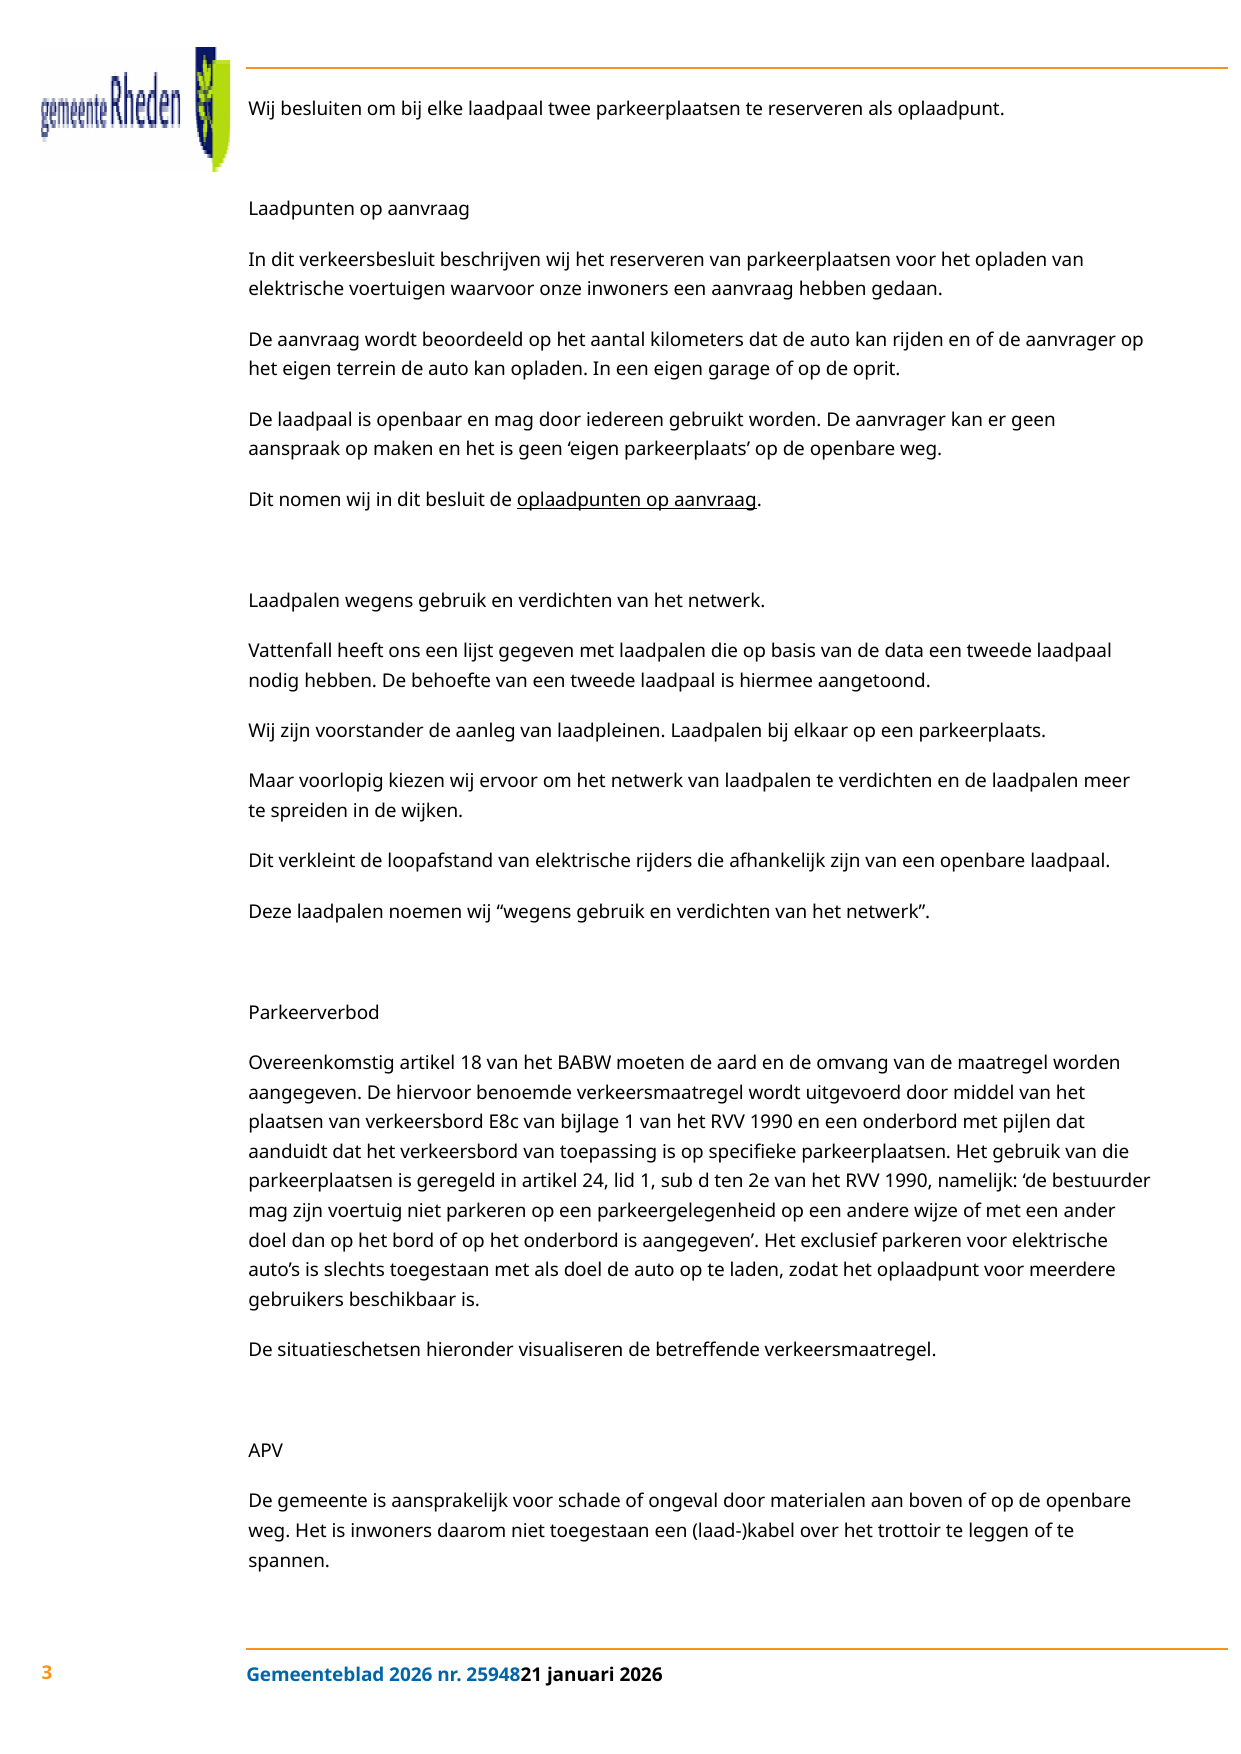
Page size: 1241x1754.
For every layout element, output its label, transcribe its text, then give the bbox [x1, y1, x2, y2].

text Dit verkleint de loopafstand van elektrische rijders die afhankelijk zijn van een openbare laadpaal. [248, 848, 1152, 873]
picture [41, 47, 231, 172]
text Deze laadpalen noemen wij “wegens gebruik en verdichten van het netwerk”. [248, 898, 1152, 924]
text Wij besluiten om bij elke laadpaal twee parkeerplaatsen te reserveren als oplaadpunt. [248, 95, 1152, 121]
text Laadpunten op aanvraag [248, 196, 1152, 221]
text Dit nomen wij in dit besluit de oplaadpunten op aanvraag. [248, 486, 1152, 512]
text Overeenkomstig artikel 18 van het BABW moeten de aard en de omvang van de maatregel worden aangegeven. De hiervoor benoemde verkeersmaatregel wordt uitgevoerd door middel van het plaatsen van verkeersbord E8c van bijlage 1 van het RVV 1990 en een onderbord met pijlen dat aanduidt dat het verkeersbord van toepassing is op specifieke parkeerplaatsen. Het gebruik van die parkeerplaatsen is geregeld in artikel 24, lid 1, sub d ten 2e van het RVV 1990, namelijk: ‘de bestuurder mag zijn voertuig niet parkeren op een parkeergelegenheid op een andere wijze of met een ander doel dan op het bord of op het onderbord is aangegeven’. Het exclusief parkeren voor elektrische auto’s is slechts toegestaan met als doel de auto op te laden, zodat het oplaadpunt voor meerdere gebruikers beschikbaar is. [248, 1049, 1152, 1312]
text De laadpaal is openbaar en mag door iedereen gebruikt worden. De aanvrager kan er geen aanspraak op maken en het is geen ‘eigen parkeerplaats’ op de openbare weg. [248, 406, 1152, 461]
text Vattenfall heeft ons een lijst gegeven met laadpalen die op basis van de data een tweede laadpaal nodig hebben. De behoefte van een tweede laadpaal is hiermee aangetoond. [248, 637, 1152, 693]
text De aanvraag wordt beoordeeld op het aantal kilometers dat de auto kan rijden en of de aanvrager op het eigen terrein de auto kan opladen. In een eigen garage of op de oprit. [248, 326, 1152, 381]
text Laadpalen wegens gebruik en verdichten van het netwerk. [248, 587, 1152, 613]
text In dit verkeersbesluit beschrijven wij het reserveren van parkeerplaatsen voor het opladen van elektrische voertuigen waarvoor onze inwoners een aanvraag hebben gedaan. [248, 246, 1152, 301]
text Maar voorlopig kiezen wij ervoor om het netwerk van laadpalen te verdichten en de laadpalen meer te spreiden in de wijken. [248, 768, 1152, 823]
text Wij zijn voorstander de aanleg van laadpleinen. Laadpalen bij elkaar op een parkeerplaats. [248, 717, 1152, 743]
text Parkeerverbod [248, 999, 1152, 1025]
text APV [248, 1437, 1152, 1463]
text De gemeente is aansprakelijk voor schade of ongeval door materialen aan boven of op de openbare weg. Het is inwoners daarom niet toegestaan een (laad-)kabel over het trottoir te leggen of te spannen. [248, 1488, 1152, 1573]
text De situatieschetsen hieronder visualiseren de betreffende verkeersmaatregel. [248, 1336, 1152, 1362]
